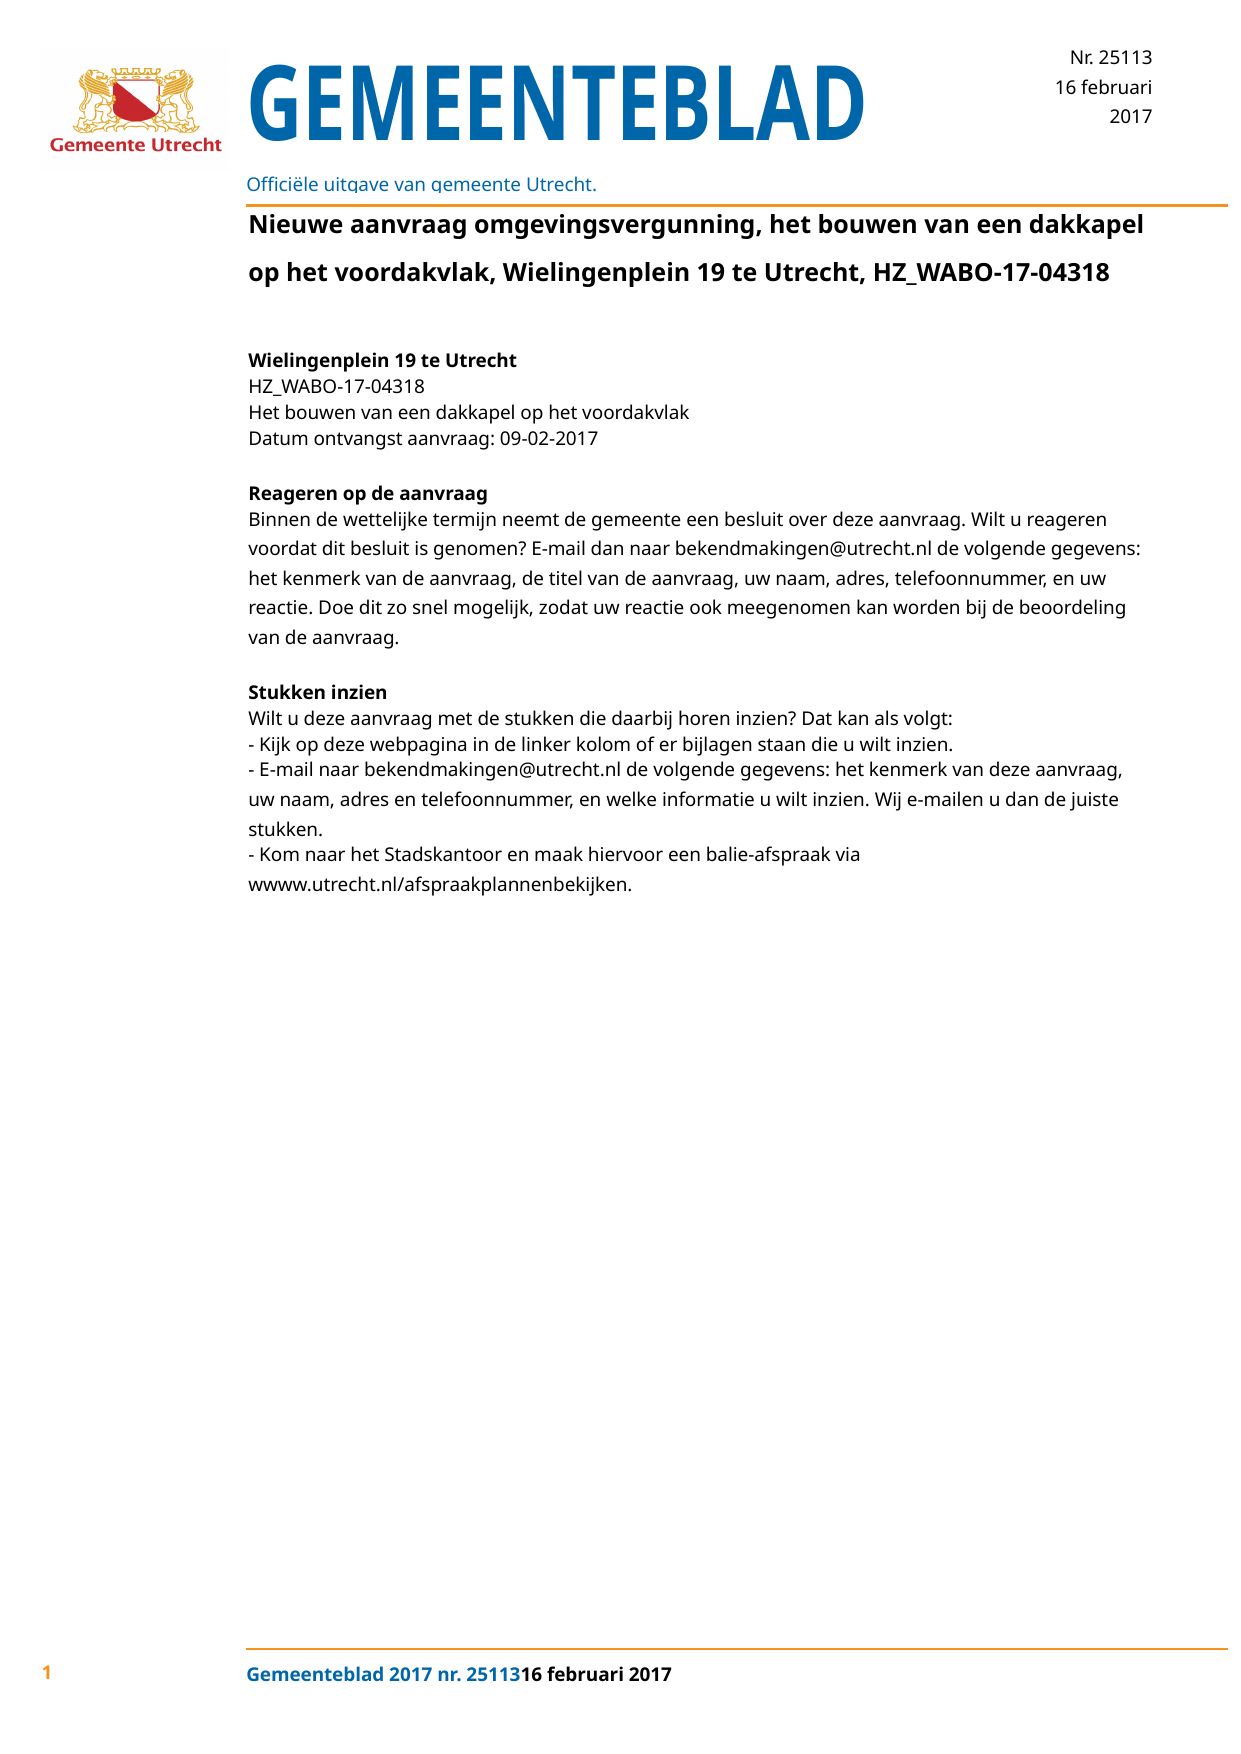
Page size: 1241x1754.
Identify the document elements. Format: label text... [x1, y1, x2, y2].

table_cell Wilt u deze aanvraag met de stukken die daarbij horen inzien? Dat kan als volgt: [248, 705, 1152, 731]
table_cell HZ_WABO-17-04318 [248, 373, 1152, 399]
table_cell - Kijk op deze webpagina in de linker kolom of er bijlagen staan die u wilt inzien. [248, 731, 1152, 757]
table_cell Stukken inzien [248, 680, 1152, 705]
table_cell Reageren op de aanvraag [248, 480, 1152, 506]
table_header Wielingenplein 19 te Utrecht [248, 348, 1152, 373]
text Nieuwe aanvraag omgevingsvergunning, het bouwen van een dakkapel op het voordakvlak, Wielingenplein 19 te Utrecht, HZ_WABO-17-04318 [248, 207, 1152, 288]
table_cell - E-mail naar bekendmakingen@utrecht.nl de volgende gegevens: het kenmerk van deze aanvraag, uw naam, adres en telefoonnummer, en welke informatie u wilt inzien. Wij e-mailen u dan de juiste stukken. [248, 757, 1152, 842]
table_cell - Kom naar het Stadskantoor en maak hiervoor een balie-afspraak via wwww.utrecht.nl/afspraakplannenbekijken. [248, 842, 1152, 897]
table_cell Datum ontvangst aanvraag: 09-02-2017 [248, 425, 1152, 480]
picture [41, 47, 231, 172]
table_cell Binnen de wettelijke termijn neemt de gemeente een besluit over deze aanvraag. Wilt u reageren voordat dit besluit is genomen? E-mail dan naar bekendmakingen@utrecht.nl de volgende gegevens: het kenmerk van de aanvraag, de titel van de aanvraag, uw naam, adres, telefoonnummer, en uw reactie. Doe dit zo snel mogelijk, zodat uw reactie ook meegenomen kan worden bij de beoordeling van de aanvraag. [248, 506, 1152, 679]
table_cell Het bouwen van een dakkapel op het voordakvlak [248, 399, 1152, 425]
